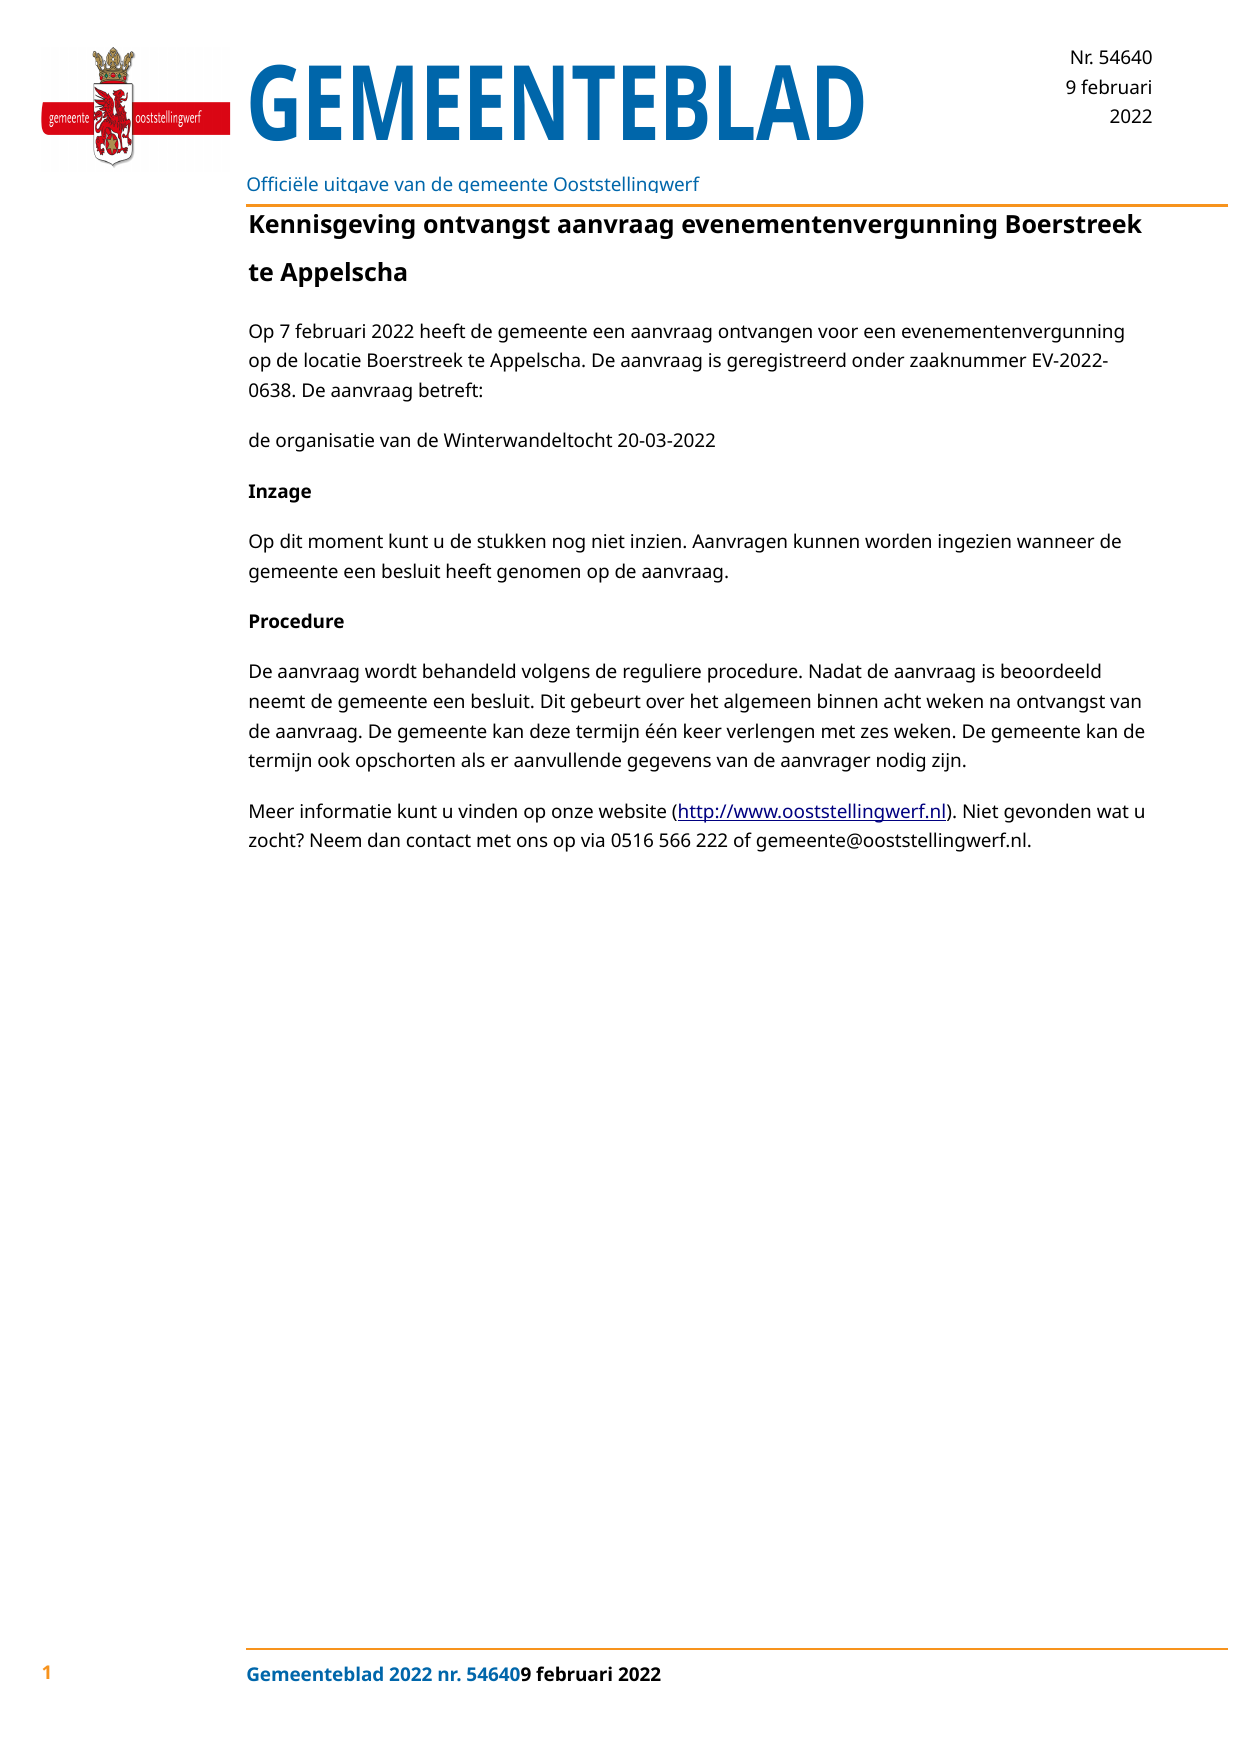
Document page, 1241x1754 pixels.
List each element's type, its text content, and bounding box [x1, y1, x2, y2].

text Procedure [248, 608, 1152, 634]
picture [41, 47, 231, 172]
text De aanvraag wordt behandeld volgens de reguliere procedure. Nadat de aanvraag is beoordeeld neemt de gemeente een besluit. Dit gebeurt over het algemeen binnen acht weken na ontvangst van de aanvraag. De gemeente kan deze termijn één keer verlengen met zes weken. De gemeente kan de termijn ook opschorten als er aanvullende gegevens van de aanvrager nodig zijn. [248, 659, 1152, 773]
text Inzage [248, 478, 1152, 504]
text de organisatie van de Winterwandeltocht 20-03-2022 [248, 427, 1152, 453]
text Op 7 februari 2022 heeft de gemeente een aanvraag ontvangen voor een evenementenvergunning op de locatie Boerstreek te Appelscha. De aanvraag is geregistreerd onder zaaknummer EV-2022-0638. De aanvraag betreft: [248, 318, 1152, 403]
text Kennisgeving ontvangst aanvraag evenementenvergunning Boerstreek te Appelscha [248, 207, 1152, 288]
text Op dit moment kunt u de stukken nog niet inzien. Aanvragen kunnen worden ingezien wanneer de gemeente een besluit heeft genomen op de aanvraag. [248, 528, 1152, 584]
text Meer informatie kunt u vinden op onze website (http://www.ooststellingwerf.nl). Niet gevonden wat u zocht? Neem dan contact met ons op via 0516 566 222 of gemeente@ooststellingwerf.nl. [248, 798, 1152, 853]
